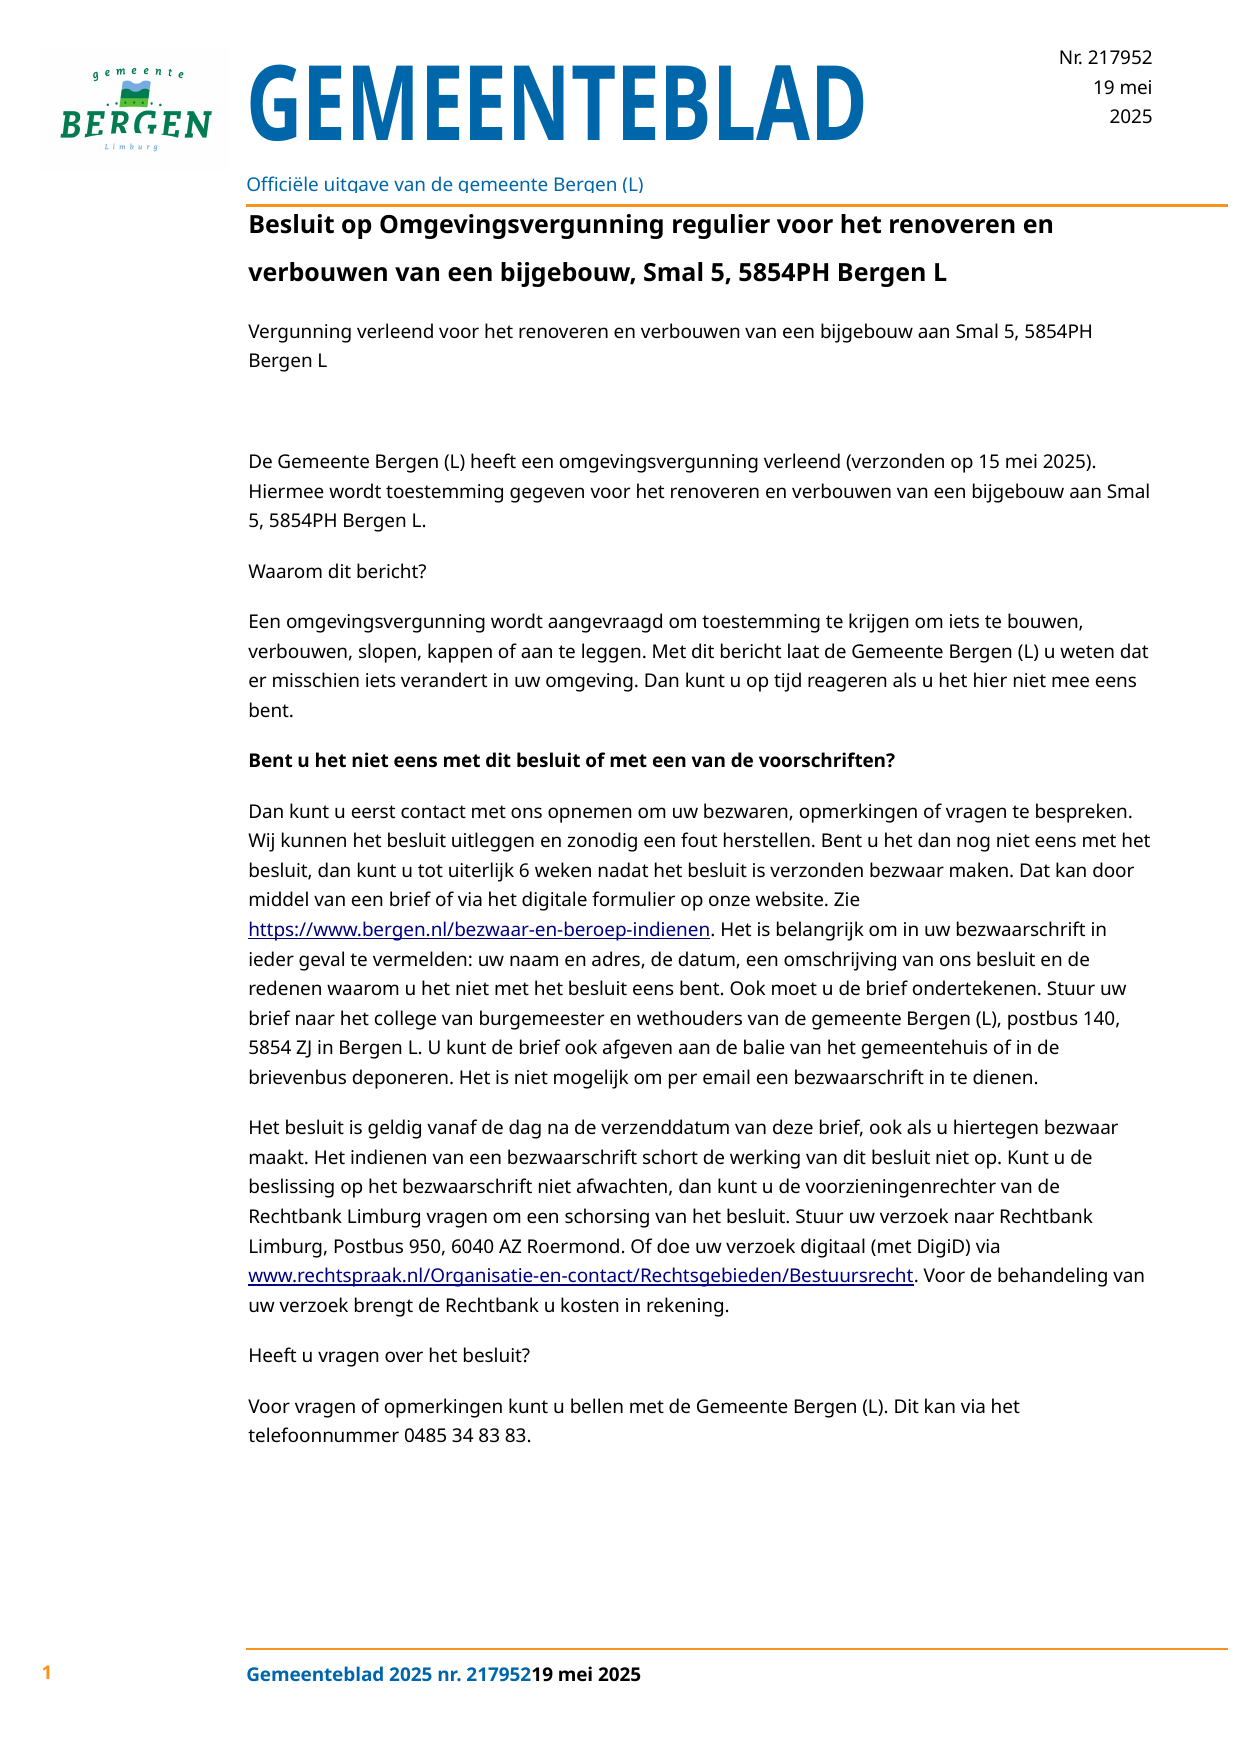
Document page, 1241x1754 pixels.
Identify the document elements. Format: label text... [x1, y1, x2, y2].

text Dan kunt u eerst contact met ons opnemen om uw bezwaren, opmerkingen of vragen te bespreken. Wij kunnen het besluit uitleggen en zonodig een fout herstellen. Bent u het dan nog niet eens met het besluit, dan kunt u tot uiterlijk 6 weken nadat het besluit is verzonden bezwaar maken. Dat kan door middel van een brief of via het digitale formulier op onze website. Zie https://www.bergen.nl/bezwaar-en-beroep-indienen. Het is belangrijk om in uw bezwaarschrift in ieder geval te vermelden: uw naam en adres, de datum, een omschrijving van ons besluit en de redenen waarom u het niet met het besluit eens bent. Ook moet u de brief ondertekenen. Stuur uw brief naar het college van burgemeester en wethouders van de gemeente Bergen (L), postbus 140, 5854 ZJ in Bergen L. U kunt de brief ook afgeven aan de balie van het gemeentehuis of in de brievenbus deponeren. Het is niet mogelijk om per email een bezwaarschrift in te dienen. [248, 798, 1152, 1090]
text Vergunning verleend voor het renoveren en verbouwen van een bijgebouw aan Smal 5, 5854PH Bergen L [248, 318, 1152, 373]
picture [41, 47, 231, 172]
text Een omgevingsvergunning wordt aangevraagd om toestemming te krijgen om iets te bouwen, verbouwen, slopen, kappen of aan te leggen. Met dit bericht laat de Gemeente Bergen (L) u weten dat er misschien iets verandert in uw omgeving. Dan kunt u op tijd reageren als u het hier niet mee eens bent. [248, 608, 1152, 723]
text Bent u het niet eens met dit besluit of met een van de voorschriften? [248, 747, 1152, 773]
text Heeft u vragen over het besluit? [248, 1342, 1152, 1368]
text Waarom dit bericht? [248, 558, 1152, 584]
text Het besluit is geldig vanaf de dag na de verzenddatum van deze brief, ook als u hiertegen bezwaar maakt. Het indienen van een bezwaarschrift schort de werking van dit besluit niet op. Kunt u de beslissing op het bezwaarschrift niet afwachten, dan kunt u de voorzieningenrechter van de Rechtbank Limburg vragen om een schorsing van het besluit. Stuur uw verzoek naar Rechtbank Limburg, Postbus 950, 6040 AZ Roermond. Of doe uw verzoek digitaal (met DigiD) via www.rechtspraak.nl/Organisatie-en-contact/Rechtsgebieden/Bestuursrecht. Voor de behandeling van uw verzoek brengt de Rechtbank u kosten in rekening. [248, 1114, 1152, 1318]
text Besluit op Omgevingsvergunning regulier voor het renoveren en verbouwen van een bijgebouw, Smal 5, 5854PH Bergen L [248, 207, 1152, 288]
text De Gemeente Bergen (L) heeft een omgevingsvergunning verleend (verzonden op 15 mei 2025). Hiermee wordt toestemming gegeven voor het renoveren en verbouwen van een bijgebouw aan Smal 5, 5854PH Bergen L. [248, 448, 1152, 533]
text Voor vragen of opmerkingen kunt u bellen met de Gemeente Bergen (L). Dit kan via het telefoonnummer 0485 34 83 83. [248, 1393, 1152, 1448]
